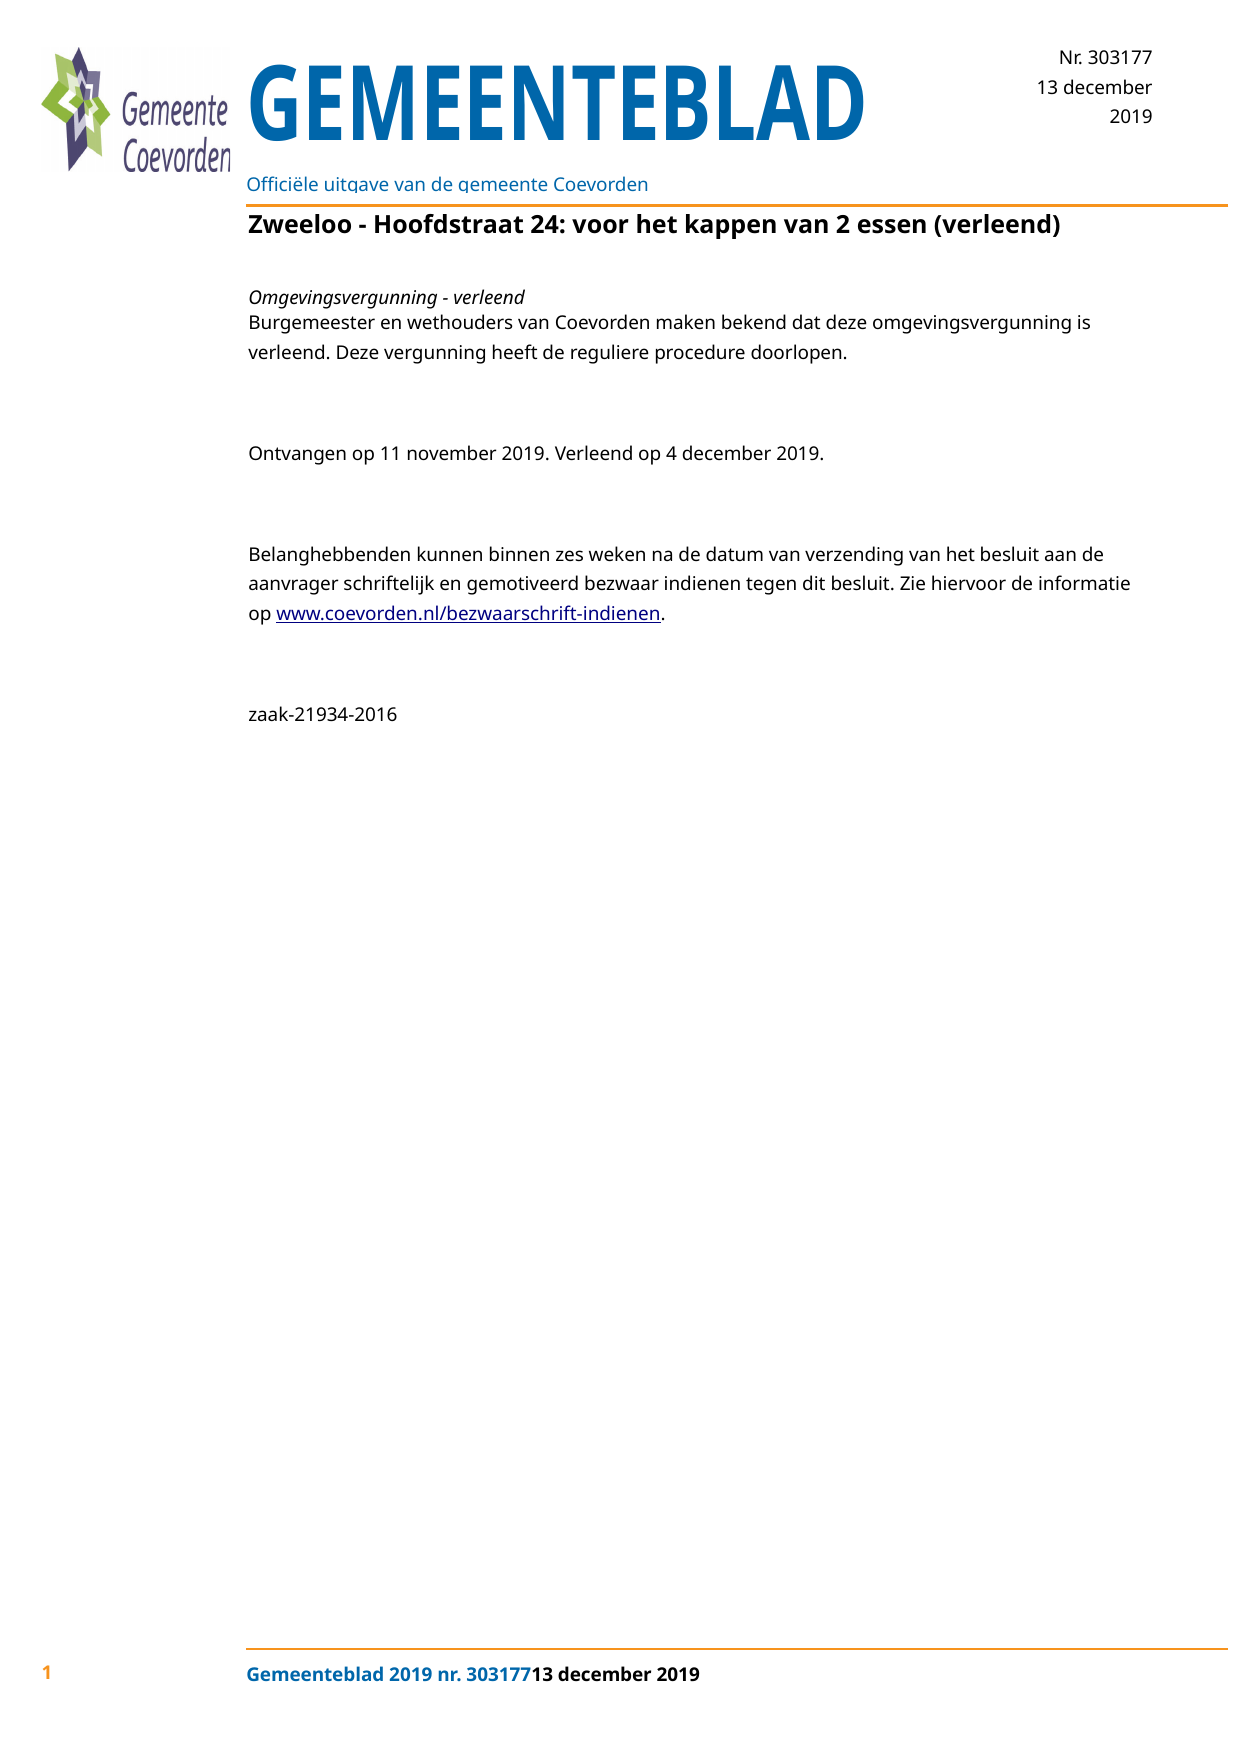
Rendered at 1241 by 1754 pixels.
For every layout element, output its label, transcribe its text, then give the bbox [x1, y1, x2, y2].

text Burgemeester en wethouders van Coevorden maken bekend dat deze omgevingsvergunning is verleend. Deze vergunning heeft de reguliere procedure doorlopen. [248, 309, 1152, 365]
text zaak-21934-2016 [248, 701, 1152, 727]
text Zweeloo - Hoofdstraat 24: voor het kappen van 2 essen (verleend) [248, 207, 1152, 241]
text Belanghebbenden kunnen binnen zes weken na de datum van verzending van het besluit aan de aanvrager schriftelijk en gemotiveerd bezwaar indienen tegen dit besluit. Zie hiervoor de informatie op www.coevorden.nl/bezwaarschrift-indienen. [248, 541, 1152, 626]
picture [41, 47, 231, 172]
text Omgevingsvergunning - verleend [248, 284, 1152, 309]
text Ontvangen op 11 november 2019. Verleend op 4 december 2019. [248, 440, 1152, 466]
